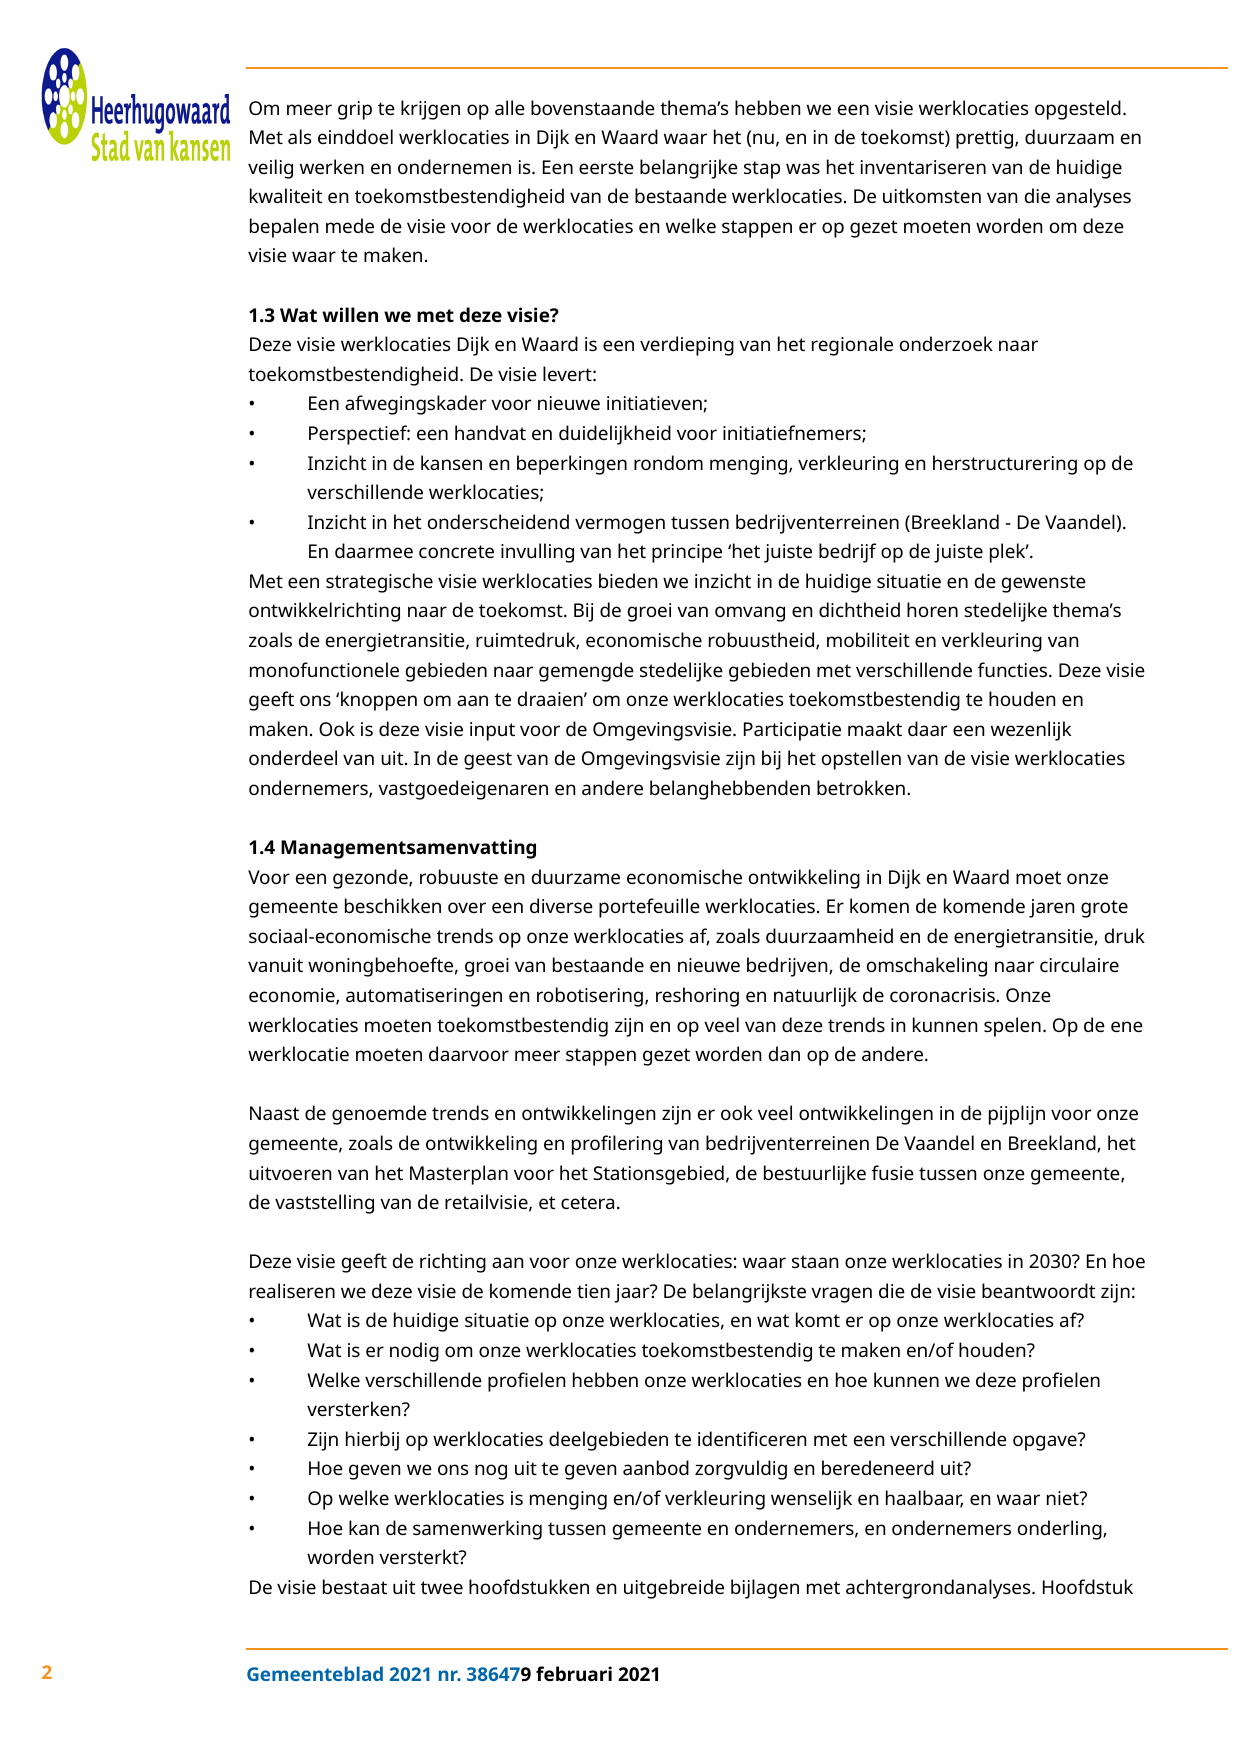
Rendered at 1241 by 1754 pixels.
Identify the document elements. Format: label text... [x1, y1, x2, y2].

text 1.3 Wat willen we met deze visie? [248, 302, 1152, 328]
list Welke verschillende profielen hebben onze werklocaties en hoe kunnen we deze profielen versterken? [248, 1367, 1152, 1422]
text Voor een gezonde, robuuste en duurzame economische ontwikkeling in Dijk en Waard moet onze gemeente beschikken over een diverse portefeuille werklocaties. Er komen de komende jaren grote sociaal-economische trends op onze werklocaties af, zoals duurzaamheid en de energietransitie, druk vanuit woningbehoefte, groei van bestaande en nieuwe bedrijven, de omschakeling naar circulaire economie, automatiseringen en robotisering, reshoring en natuurlijk de coronacrisis. Onze werklocaties moeten toekomstbestendig zijn en op veel van deze trends in kunnen spelen. Op de ene werklocatie moeten daarvoor meer stappen gezet worden dan op de andere. [248, 864, 1152, 1067]
text Om meer grip te krijgen op alle bovenstaande thema’s hebben we een visie werklocaties opgesteld. Met als einddoel werklocaties in Dijk en Waard waar het (nu, en in de toekomst) prettig, duurzaam en veilig werken en ondernemen is. Een eerste belangrijke stap was het inventariseren van de huidige kwaliteit en toekomstbestendigheid van de bestaande werklocaties. De uitkomsten van die analyses bepalen mede de visie voor de werklocaties en welke stappen er op gezet moeten worden om deze visie waar te maken. [248, 95, 1152, 268]
list Perspectief: een handvat en duidelijkheid voor initiatiefnemers; [248, 420, 1152, 446]
text Deze visie geeft de richting aan voor onze werklocaties: waar staan onze werklocaties in 2030? En hoe realiseren we deze visie de komende tien jaar? De belangrijkste vragen die de visie beantwoordt zijn: [248, 1248, 1152, 1304]
list Inzicht in de kansen en beperkingen rondom menging, verkleuring en herstructurering op de verschillende werklocaties; [248, 450, 1152, 505]
list Inzicht in het onderscheidend vermogen tussen bedrijventerreinen (Breekland - De Vaandel). En daarmee concrete invulling van het principe ‘het juiste bedrijf op de juiste plek’. [248, 509, 1152, 564]
picture [41, 47, 231, 172]
text Deze visie werklocaties Dijk en Waard is een verdieping van het regionale onderzoek naar toekomstbestendigheid. De visie levert: [248, 331, 1152, 387]
text 1.4 Managementsamenvatting [248, 834, 1152, 860]
list Wat is de huidige situatie op onze werklocaties, en wat komt er op onze werklocaties af? [248, 1308, 1152, 1333]
list Een afwegingskader voor nieuwe initiatieven; [248, 391, 1152, 416]
text Met een strategische visie werklocaties bieden we inzicht in de huidige situatie en de gewenste ontwikkelrichting naar de toekomst. Bij de groei van omvang en dichtheid horen stedelijke thema’s zoals de energietransitie, ruimtedruk, economische robuustheid, mobiliteit en verkleuring van monofunctionele gebieden naar gemengde stedelijke gebieden met verschillende functies. Deze visie geeft ons ‘knoppen om aan te draaien’ om onze werklocaties toekomstbestendig te houden en maken. Ook is deze visie input voor de Omgevingsvisie. Participatie maakt daar een wezenlijk onderdeel van uit. In de geest van de Omgevingsvisie zijn bij het opstellen van de visie werklocaties ondernemers, vastgoedeigenaren en andere belanghebbenden betrokken. [248, 568, 1152, 801]
list Hoe geven we ons nog uit te geven aanbod zorgvuldig en beredeneerd uit? [248, 1456, 1152, 1481]
list Zijn hierbij op werklocaties deelgebieden te identificeren met een verschillende opgave? [248, 1426, 1152, 1452]
list Wat is er nodig om onze werklocaties toekomstbestendig te maken en/of houden? [248, 1337, 1152, 1363]
text Naast de genoemde trends en ontwikkelingen zijn er ook veel ontwikkelingen in de pijplijn voor onze gemeente, zoals de ontwikkeling en profilering van bedrijventerreinen De Vaandel en Breekland, het uitvoeren van het Masterplan voor het Stationsgebied, de bestuurlijke fusie tussen onze gemeente, de vaststelling van de retailvisie, et cetera. [248, 1101, 1152, 1215]
list Hoe kan de samenwerking tussen gemeente en ondernemers, en ondernemers onderling, worden versterkt? [248, 1515, 1152, 1570]
list Op welke werklocaties is menging en/of verkleuring wenselijk en haalbaar, en waar niet? [248, 1485, 1152, 1511]
text De visie bestaat uit twee hoofdstukken en uitgebreide bijlagen met achtergrondanalyses. Hoofdstuk [248, 1574, 1152, 1600]
